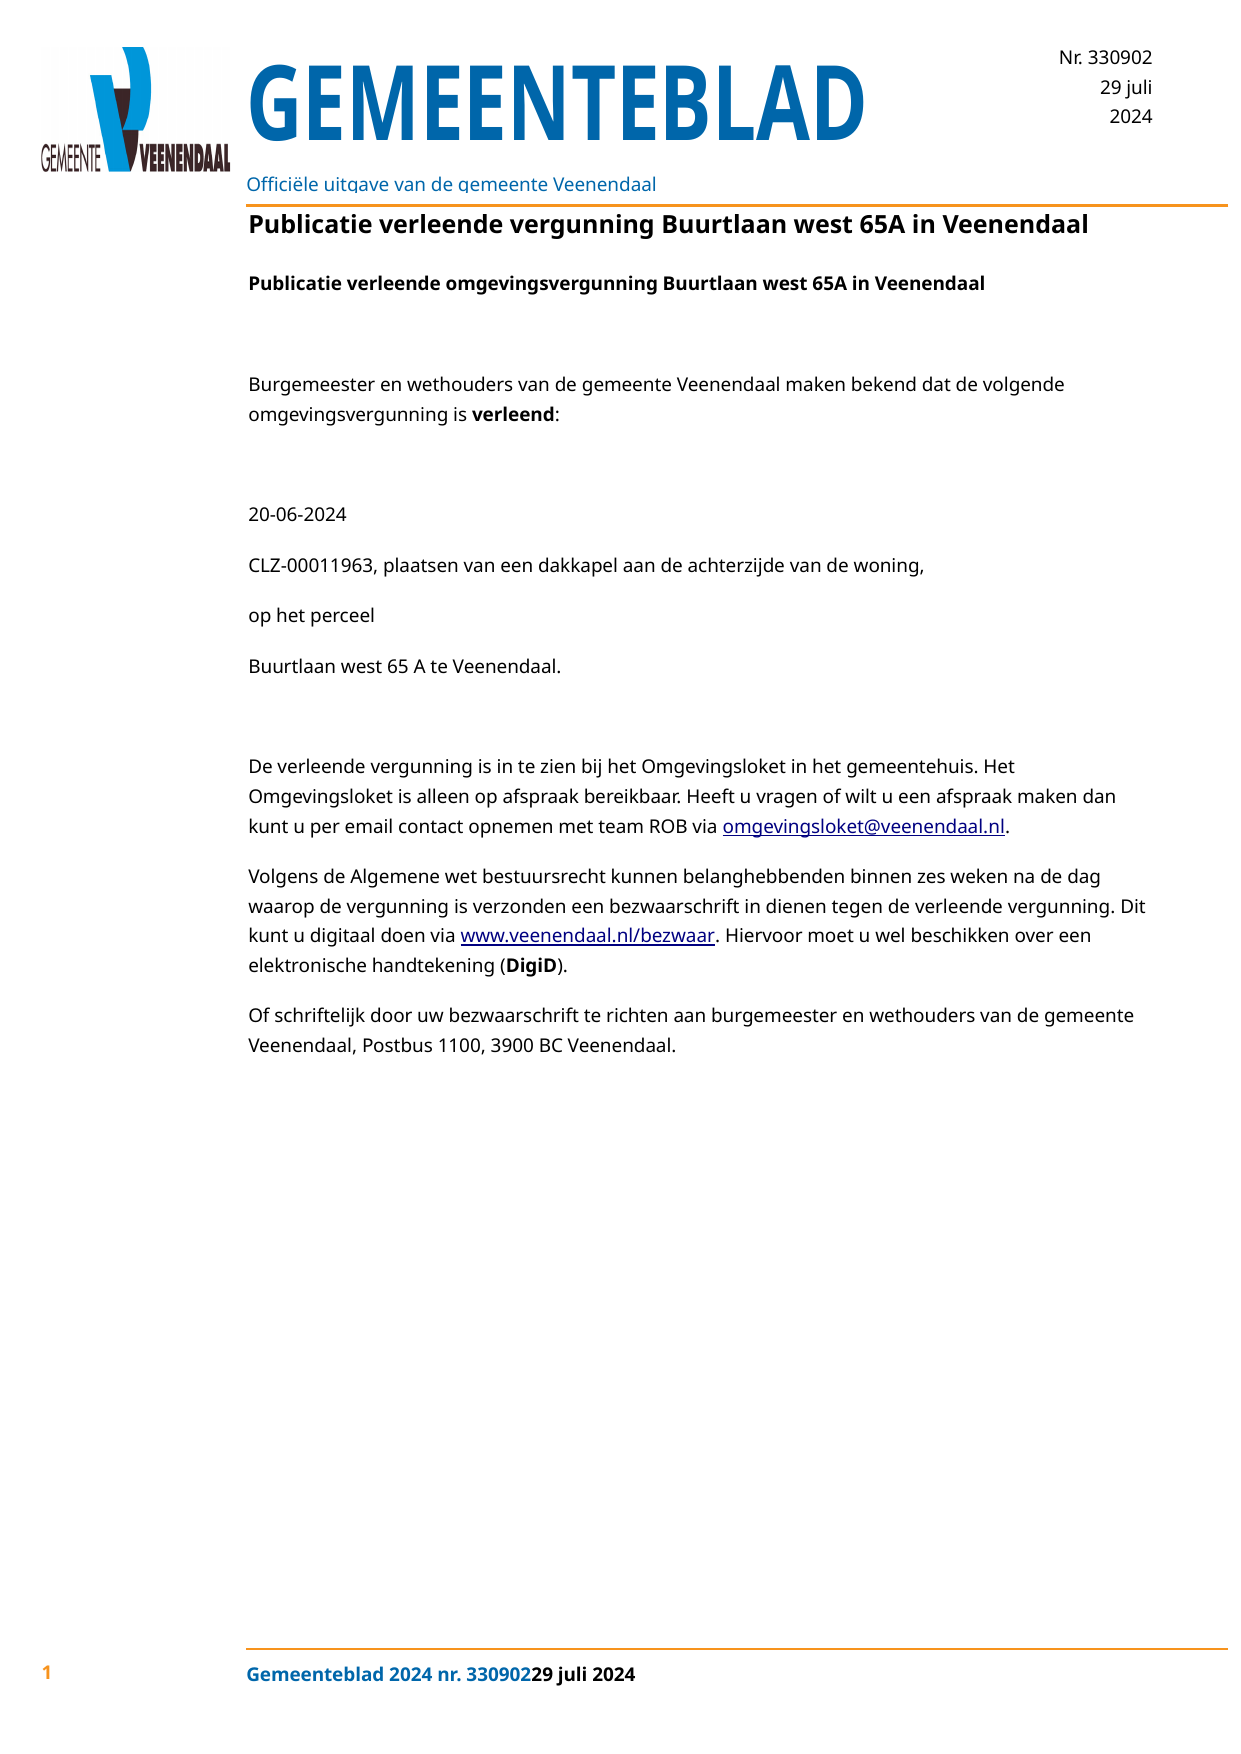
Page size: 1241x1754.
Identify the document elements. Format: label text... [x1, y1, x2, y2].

text Publicatie verleende omgevingsvergunning Buurtlaan west 65A in Veenendaal [248, 270, 1152, 296]
text Of schriftelijk door uw bezwaarschrift te richten aan burgemeester en wethouders van de gemeente Veenendaal, Postbus 1100, 3900 BC Veenendaal. [248, 1002, 1152, 1058]
text Buurtlaan west 65 A te Veenendaal. [248, 653, 1152, 678]
text De verleende vergunning is in te zien bij het Omgevingsloket in het gemeentehuis. Het Omgevingsloket is alleen op afspraak bereikbaar. Heeft u vragen of wilt u een afspraak maken dan kunt u per email contact opnemen met team ROB via omgevingsloket@veenendaal.nl. [248, 754, 1152, 838]
text 20-06-2024 [248, 502, 1152, 527]
picture [41, 47, 130, 172]
text Burgemeester en wethouders van de gemeente Veenendaal maken bekend dat de volgende omgevingsvergunning is verleend: [248, 371, 1152, 426]
picture [123, 47, 231, 172]
text Publicatie verleende vergunning Buurtlaan west 65A in Veenendaal [248, 207, 1152, 241]
text CLZ-00011963, plaatsen van een dakkapel aan de achterzijde van de woning, [248, 552, 1152, 578]
text op het perceel [248, 602, 1152, 628]
text Volgens de Algemene wet bestuursrecht kunnen belanghebbenden binnen zes weken na de dag waarop de vergunning is verzonden een bezwaarschrift in dienen tegen de verleende vergunning. Dit kunt u digitaal doen via www.veenendaal.nl/bezwaar. Hiervoor moet u wel beschikken over een elektronische handtekening (DigiD). [248, 863, 1152, 978]
